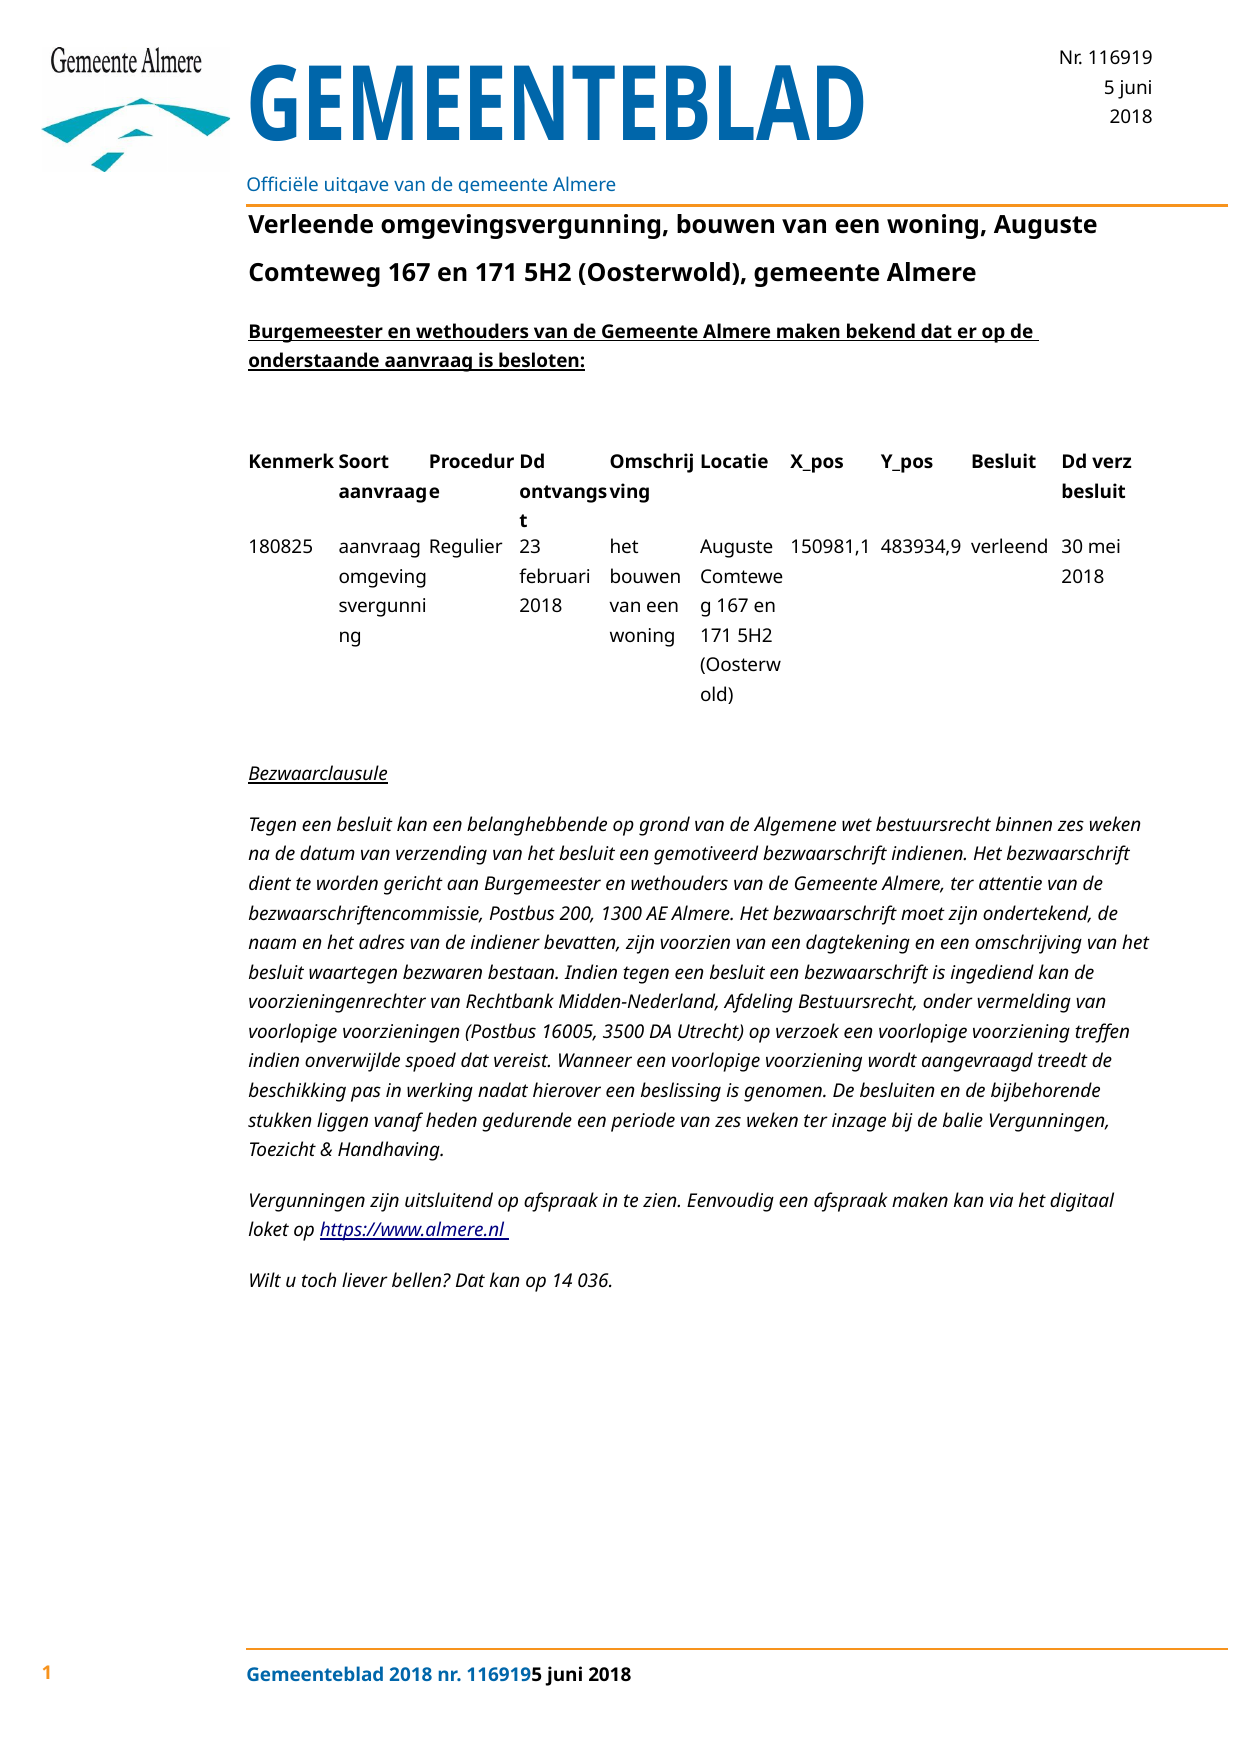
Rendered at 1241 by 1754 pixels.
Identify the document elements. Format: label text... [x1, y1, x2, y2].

text Verleende omgevingsvergunning, bouwen van een woning, Auguste Comteweg 167 en 171 5H2 (Oosterwold), gemeente Almere [248, 207, 1152, 288]
text Burgemeester en wethouders van de Gemeente Almere maken bekend dat er op de onderstaande aanvraag is besloten: [248, 318, 1152, 373]
text Vergunningen zijn uitsluitend op afspraak in te zien. Eenvoudig een afspraak maken kan via het digitaal loket op https://www.almere.nl [248, 1187, 1152, 1242]
table_header Dd ontvangst [519, 449, 609, 533]
text Bezwaarclausule [248, 761, 1152, 786]
table_header Procedure [429, 449, 519, 533]
text Wilt u toch liever bellen? Dat kan op 14 036. [248, 1267, 1152, 1293]
table_cell Regulier [429, 533, 519, 707]
table_header Dd verz besluit [1061, 449, 1152, 533]
table_header X_pos [790, 449, 881, 533]
table_cell 150981,1 [790, 533, 881, 707]
table_header Omschrijving [609, 449, 700, 533]
picture [41, 47, 231, 172]
table_cell verleend [971, 533, 1061, 707]
table_cell 483934,9 [881, 533, 971, 707]
table_header Soort aanvraag [338, 449, 429, 533]
table_cell 23 februari 2018 [519, 533, 609, 707]
table_cell aanvraag omgevingsvergunning [338, 533, 429, 707]
table_header Kenmerk [248, 449, 338, 533]
table_header Y_pos [881, 449, 971, 533]
table_cell 30 mei 2018 [1061, 533, 1152, 707]
table_cell het bouwen van een woning [609, 533, 700, 707]
table_cell 180825 [248, 533, 338, 707]
text Tegen een besluit kan een belanghebbende op grond van de Algemene wet bestuursrecht binnen zes weken na de datum van verzending van het besluit een gemotiveerd bezwaarschrift indienen. Het bezwaarschrift dient te worden gericht aan Burgemeester en wethouders van de Gemeente Almere, ter attentie van de bezwaarschriftencommissie, Postbus 200, 1300 AE Almere. Het bezwaarschrift moet zijn ondertekend, de naam en het adres van de indiener bevatten, zijn voorzien van een dagtekening en een omschrijving van het besluit waartegen bezwaren bestaan. Indien tegen een besluit een bezwaarschrift is ingediend kan de voorzieningenrechter van Rechtbank Midden-Nederland, Afdeling Bestuursrecht, onder vermelding van voorlopige voorzieningen (Postbus 16005, 3500 DA Utrecht) op verzoek een voorlopige voorziening treffen indien onverwijlde spoed dat vereist. Wanneer een voorlopige voorziening wordt aangevraagd treedt de beschikking pas in werking nadat hierover een beslissing is genomen. De besluiten en de bijbehorende stukken liggen vanaf heden gedurende een periode van zes weken ter inzage bij de balie Vergunningen, Toezicht & Handhaving. [248, 811, 1152, 1162]
table_header Locatie [700, 449, 790, 533]
table_header Besluit [971, 449, 1061, 533]
table_cell Auguste Comteweg 167 en 171 5H2 (Oosterwold) [700, 533, 790, 707]
